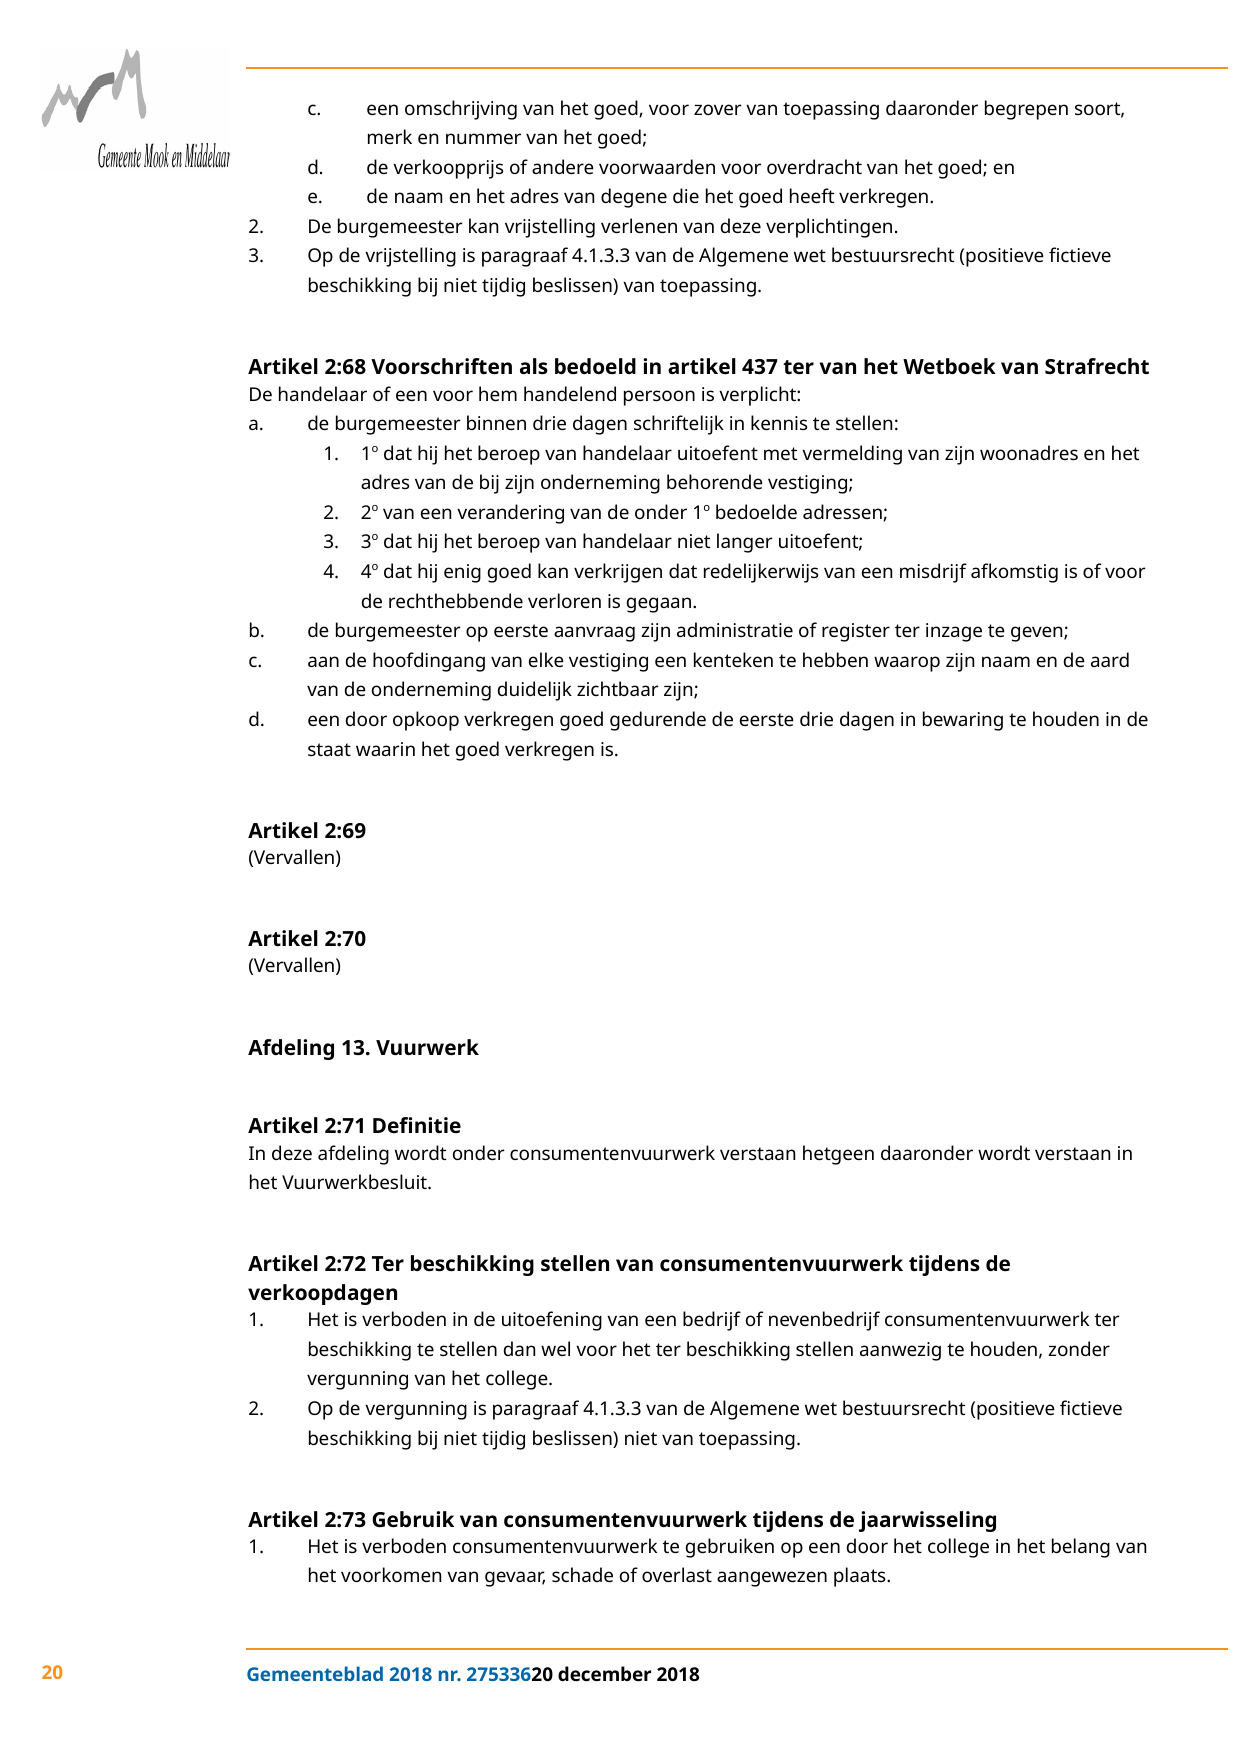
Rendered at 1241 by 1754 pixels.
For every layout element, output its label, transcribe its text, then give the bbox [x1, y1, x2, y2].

list de burgemeester binnen drie dagen schriftelijk in kennis te stellen: [248, 410, 1152, 436]
list de naam en het adres van degene die het goed heeft verkregen. [307, 183, 1152, 209]
list 3o dat hij het beroep van handelaar niet langer uitoefent; [323, 529, 1152, 554]
list Het is verboden consumentenvuurwerk te gebruiken op een door het college in het belang van het voorkomen van gevaar, schade of overlast aangewezen plaats. [248, 1533, 1152, 1588]
list 2o van een verandering van de onder 1o bedoelde adressen; [323, 499, 1152, 525]
text Afdeling 13. Vuurwerk [248, 1033, 1152, 1061]
list een omschrijving van het goed, voor zover van toepassing daaronder begrepen soort, merk en nummer van het goed; [307, 95, 1152, 150]
list De burgemeester kan vrijstelling verlenen van deze verplichtingen. [248, 213, 1152, 239]
list de verkoopprijs of andere voorwaarden voor overdracht van het goed; en [307, 154, 1152, 180]
text In deze afdeling wordt onder consumentenvuurwerk verstaan hetgeen daaronder wordt verstaan in het Vuurwerkbesluit. [248, 1140, 1152, 1195]
list 1o dat hij het beroep van handelaar uitoefent met vermelding van zijn woonadres en het adres van de bij zijn onderneming behorende vestiging; [323, 440, 1152, 495]
text De handelaar of een voor hem handelend persoon is verplicht: [248, 381, 1152, 406]
text (Vervallen) [248, 953, 1152, 978]
text Artikel 2:73 Gebruik van consumentenvuurwerk tijdens de jaarwisseling [248, 1505, 1152, 1533]
text Artikel 2:69 [248, 816, 1152, 844]
text (Vervallen) [248, 844, 1152, 870]
list aan de hoofdingang van elke vestiging een kenteken te hebben waarop zijn naam en de aard van de onderneming duidelijk zichtbaar zijn; [248, 647, 1152, 702]
text Artikel 2:68 Voorschriften als bedoeld in artikel 437 ter van het Wetboek van Strafrecht [248, 352, 1152, 381]
list een door opkoop verkregen goed gedurende de eerste drie dagen in bewaring te houden in de staat waarin het goed verkregen is. [248, 706, 1152, 761]
text Artikel 2:71 Definitie [248, 1111, 1152, 1140]
list 4o dat hij enig goed kan verkrijgen dat redelijkerwijs van een misdrijf afkomstig is of voor de rechthebbende verloren is gegaan. [323, 558, 1152, 613]
list de burgemeester op eerste aanvraag zijn administratie of register ter inzage te geven; [248, 617, 1152, 643]
text Artikel 2:70 [248, 924, 1152, 953]
picture [41, 47, 231, 172]
list Het is verboden in de uitoefening van een bedrijf of nevenbedrijf consumentenvuurwerk ter beschikking te stellen dan wel voor het ter beschikking stellen aanwezig te houden, zonder vergunning van het college. [248, 1306, 1152, 1391]
list Op de vergunning is paragraaf 4.1.3.3 van de Algemene wet bestuursrecht (positieve fictieve beschikking bij niet tijdig beslissen) niet van toepassing. [248, 1395, 1152, 1450]
text Artikel 2:72 Ter beschikking stellen van consumentenvuurwerk tijdens de verkoopdagen [248, 1249, 1152, 1306]
list Op de vrijstelling is paragraaf 4.1.3.3 van de Algemene wet bestuursrecht (positieve fictieve beschikking bij niet tijdig beslissen) van toepassing. [248, 243, 1152, 298]
